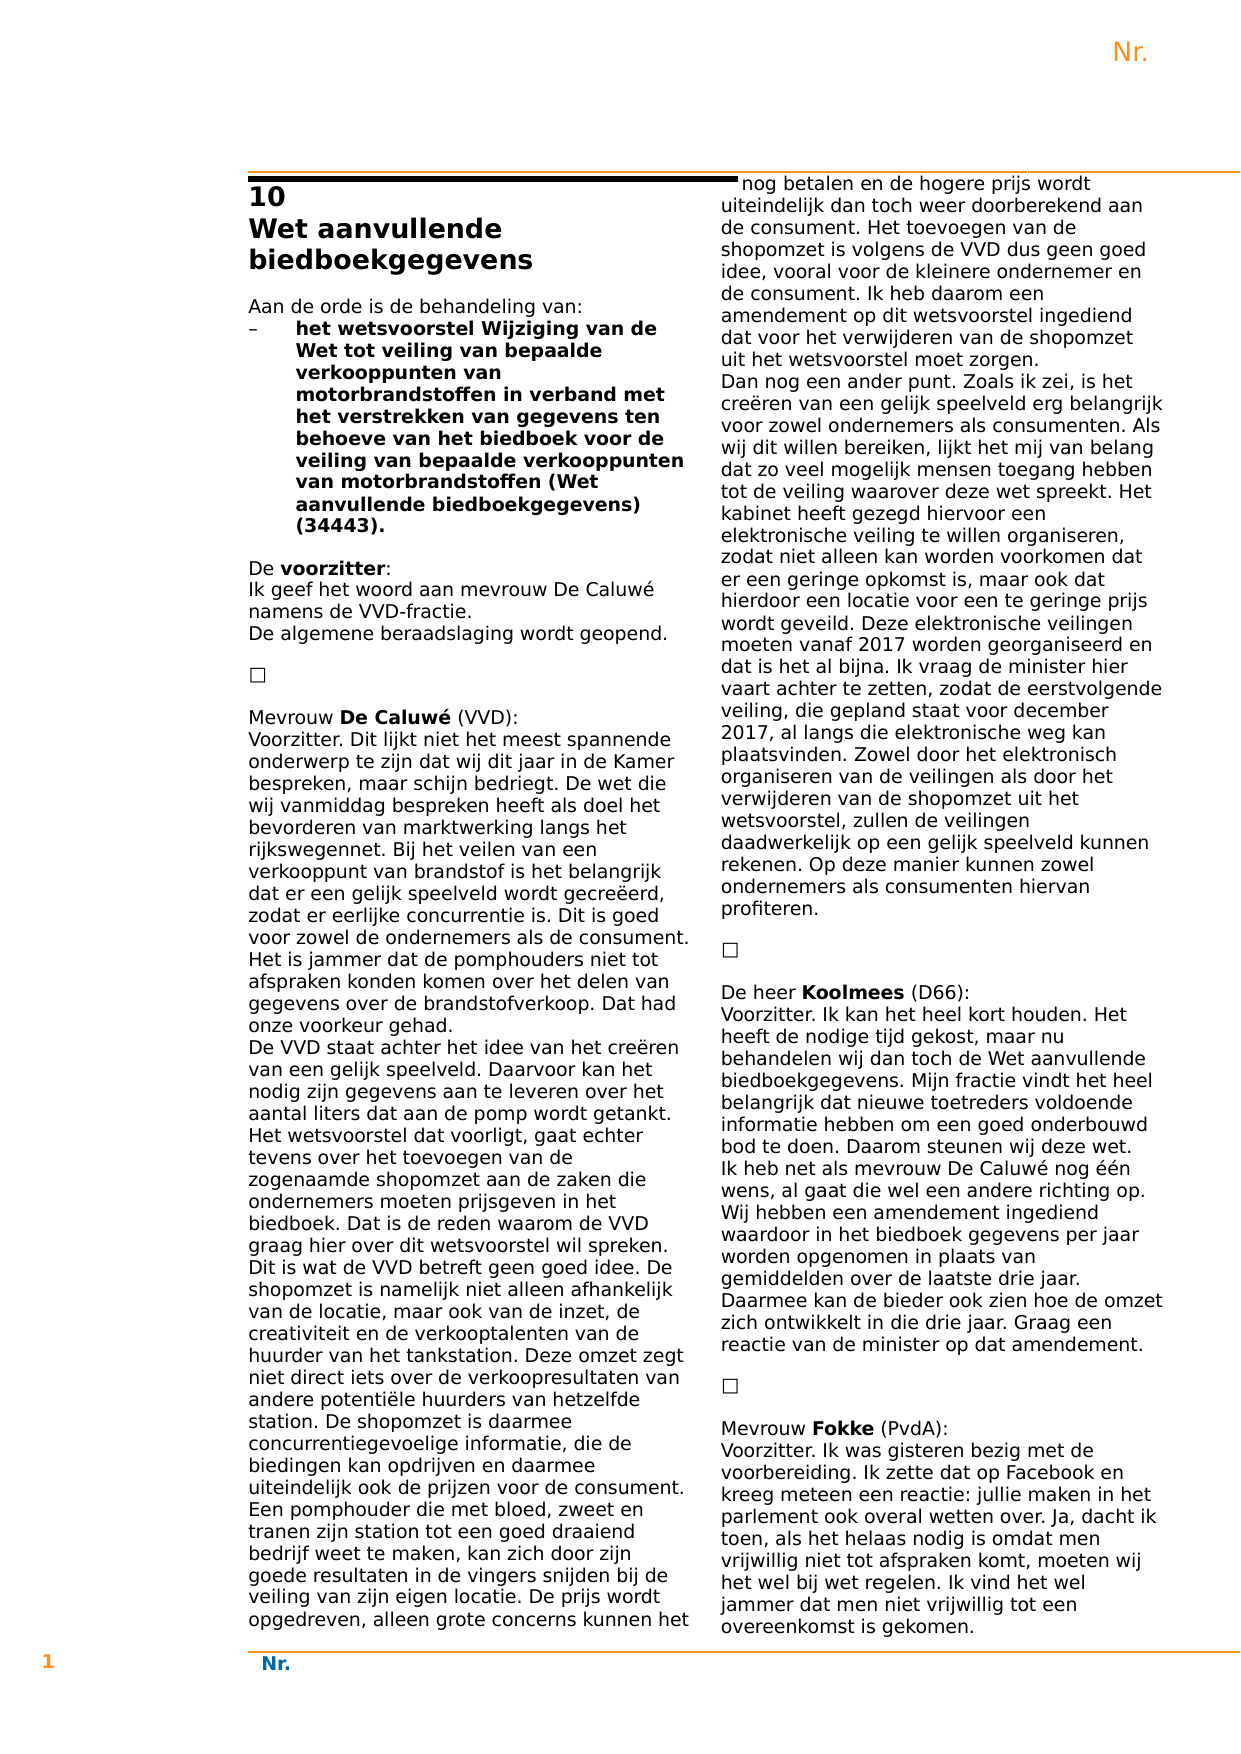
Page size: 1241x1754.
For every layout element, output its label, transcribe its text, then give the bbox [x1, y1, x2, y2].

text Voorzitter. Dit lijkt niet het meest spannende onderwerp te zijn dat wij dit jaar in de Kamer bespreken, maar schijn bedriegt. De wet die wij vanmiddag bespreken heeft als doel het bevorderen van marktwerking langs het rijkswegennet. Bij het veilen van een verkooppunt van brandstof is het belangrijk dat er een gelijk speelveld wordt gecreëerd, zodat er eerlijke concurrentie is. Dit is goed voor zowel de ondernemers als de consument. Het is jammer dat de pomphouders niet tot afspraken konden komen over het delen van gegevens over de brandstofverkoop. Dat had onze voorkeur gehad. [248, 729, 691, 1037]
text Voorzitter. Ik kan het heel kort houden. Het heeft de nodige tijd gekost, maar nu behandelen wij dan toch de Wet aanvullende biedboekgegevens. Mijn fractie vindt het heel belangrijk dat nieuwe toetreders voldoende informatie hebben om een goed onderbouwd bod te doen. Daarom steunen wij deze wet. [721, 1004, 1163, 1158]
text Dan nog een ander punt. Zoals ik zei, is het creëren van een gelijk speelveld erg belangrijk voor zowel ondernemers als consumenten. Als wij dit willen bereiken, lijkt het mij van belang dat zo veel mogelijk mensen toegang hebben tot de veiling waarover deze wet spreekt. Het kabinet heeft gezegd hiervoor een elektronische veiling te willen organiseren, zodat niet alleen kan worden voorkomen dat er een geringe opkomst is, maar ook dat hierdoor een locatie voor een te geringe prijs wordt geveild. Deze elektronische veilingen moeten vanaf 2017 worden georganiseerd en dat is het al bijna. Ik vraag de minister hier vaart achter te zetten, zodat de eerstvolgende veiling, die gepland staat voor december 2017, al langs die elektronische weg kan plaatsvinden. Zowel door het elektronisch organiseren van de veilingen als door het verwijderen van de shopomzet uit het wetsvoorstel, zullen de veilingen daadwerkelijk op een gelijk speelveld kunnen rekenen. Op deze manier kunnen zowel ondernemers als consumenten hiervan profiteren. [721, 371, 1163, 920]
text Mevrouw Fokke (PvdA): [721, 1418, 1163, 1440]
text nog betalen en de hogere prijs wordt uiteindelijk dan toch weer doorberekend aan de consument. Het toevoegen van de shopomzet is volgens de VVD dus geen goed idee, vooral voor de kleinere ondernemer en de consument. Ik heb daarom een amendement op dit wetsvoorstel ingediend dat voor het verwijderen van de shopomzet uit het wetsvoorstel moet zorgen. [721, 173, 1163, 371]
text De heer Koolmees (D66): [721, 982, 1163, 1004]
title 10 Wet aanvullende biedboekgegevens [248, 182, 691, 276]
text ⬜ [721, 1376, 1163, 1398]
text De VVD staat achter het idee van het creëren van een gelijk speelveld. Daarvoor kan het nodig zijn gegevens aan te leveren over het aantal liters dat aan de pomp wordt getankt. Het wetsvoorstel dat voorligt, gaat echter tevens over het toevoegen van de zogenaamde shopomzet aan de zaken die ondernemers moeten prijsgeven in het biedboek. Dat is de reden waarom de VVD graag hier over dit wetsvoorstel wil spreken. Dit is wat de VVD betreft geen goed idee. De shopomzet is namelijk niet alleen afhankelijk van de locatie, maar ook van de inzet, de creativiteit en de verkooptalenten van de huurder van het tankstation. Deze omzet zegt niet direct iets over de verkoopresultaten van andere potentiële huurders van hetzelfde station. De shopomzet is daarmee concurrentiegevoelige informatie, die de biedingen kan opdrijven en daarmee uiteindelijk ook de prijzen voor de consument. Een pomphouder die met bloed, zweet en tranen zijn station tot een goed draaiend bedrijf weet te maken, kan zich door zijn goede resultaten in de vingers snijden bij de veiling van zijn eigen locatie. De prijs wordt opgedreven, alleen grote concerns kunnen het [248, 1037, 691, 1630]
list het wetsvoorstel Wijziging van de Wet tot veiling van bepaalde verkooppunten van motorbrandstoffen in verband met het verstrekken van gegevens ten behoeve van het biedboek voor de veiling van bepaalde verkooppunten van motorbrandstoffen (Wet aanvullende biedboekgegevens) (34443). [248, 318, 691, 537]
text De voorzitter: [248, 557, 691, 579]
text Mevrouw De Caluwé (VVD): [248, 707, 691, 729]
text Voorzitter. Ik was gisteren bezig met de voorbereiding. Ik zette dat op Facebook en kreeg meteen een reactie: jullie maken in het parlement ook overal wetten over. Ja, dacht ik toen, als het helaas nodig is omdat men vrijwillig niet tot afspraken komt, moeten wij het wel bij wet regelen. Ik vind het wel jammer dat men niet vrijwillig tot een overeenkomst is gekomen. [721, 1440, 1163, 1637]
text Ik heb net als mevrouw De Caluwé nog één wens, al gaat die wel een andere richting op. Wij hebben een amendement ingediend waardoor in het biedboek gegevens per jaar worden opgenomen in plaats van gemiddelden over de laatste drie jaar. Daarmee kan de bieder ook zien hoe de omzet zich ontwikkelt in die drie jaar. Graag een reactie van de minister op dat amendement. [721, 1158, 1163, 1356]
text Aan de orde is de behandeling van: [248, 296, 691, 318]
text ⬜ [721, 940, 1163, 962]
text Ik geef het woord aan mevrouw De Caluwé namens de VVD-fractie. [248, 579, 691, 623]
text De algemene beraadslaging wordt geopend. [248, 623, 691, 645]
text ⬜ [248, 665, 691, 687]
